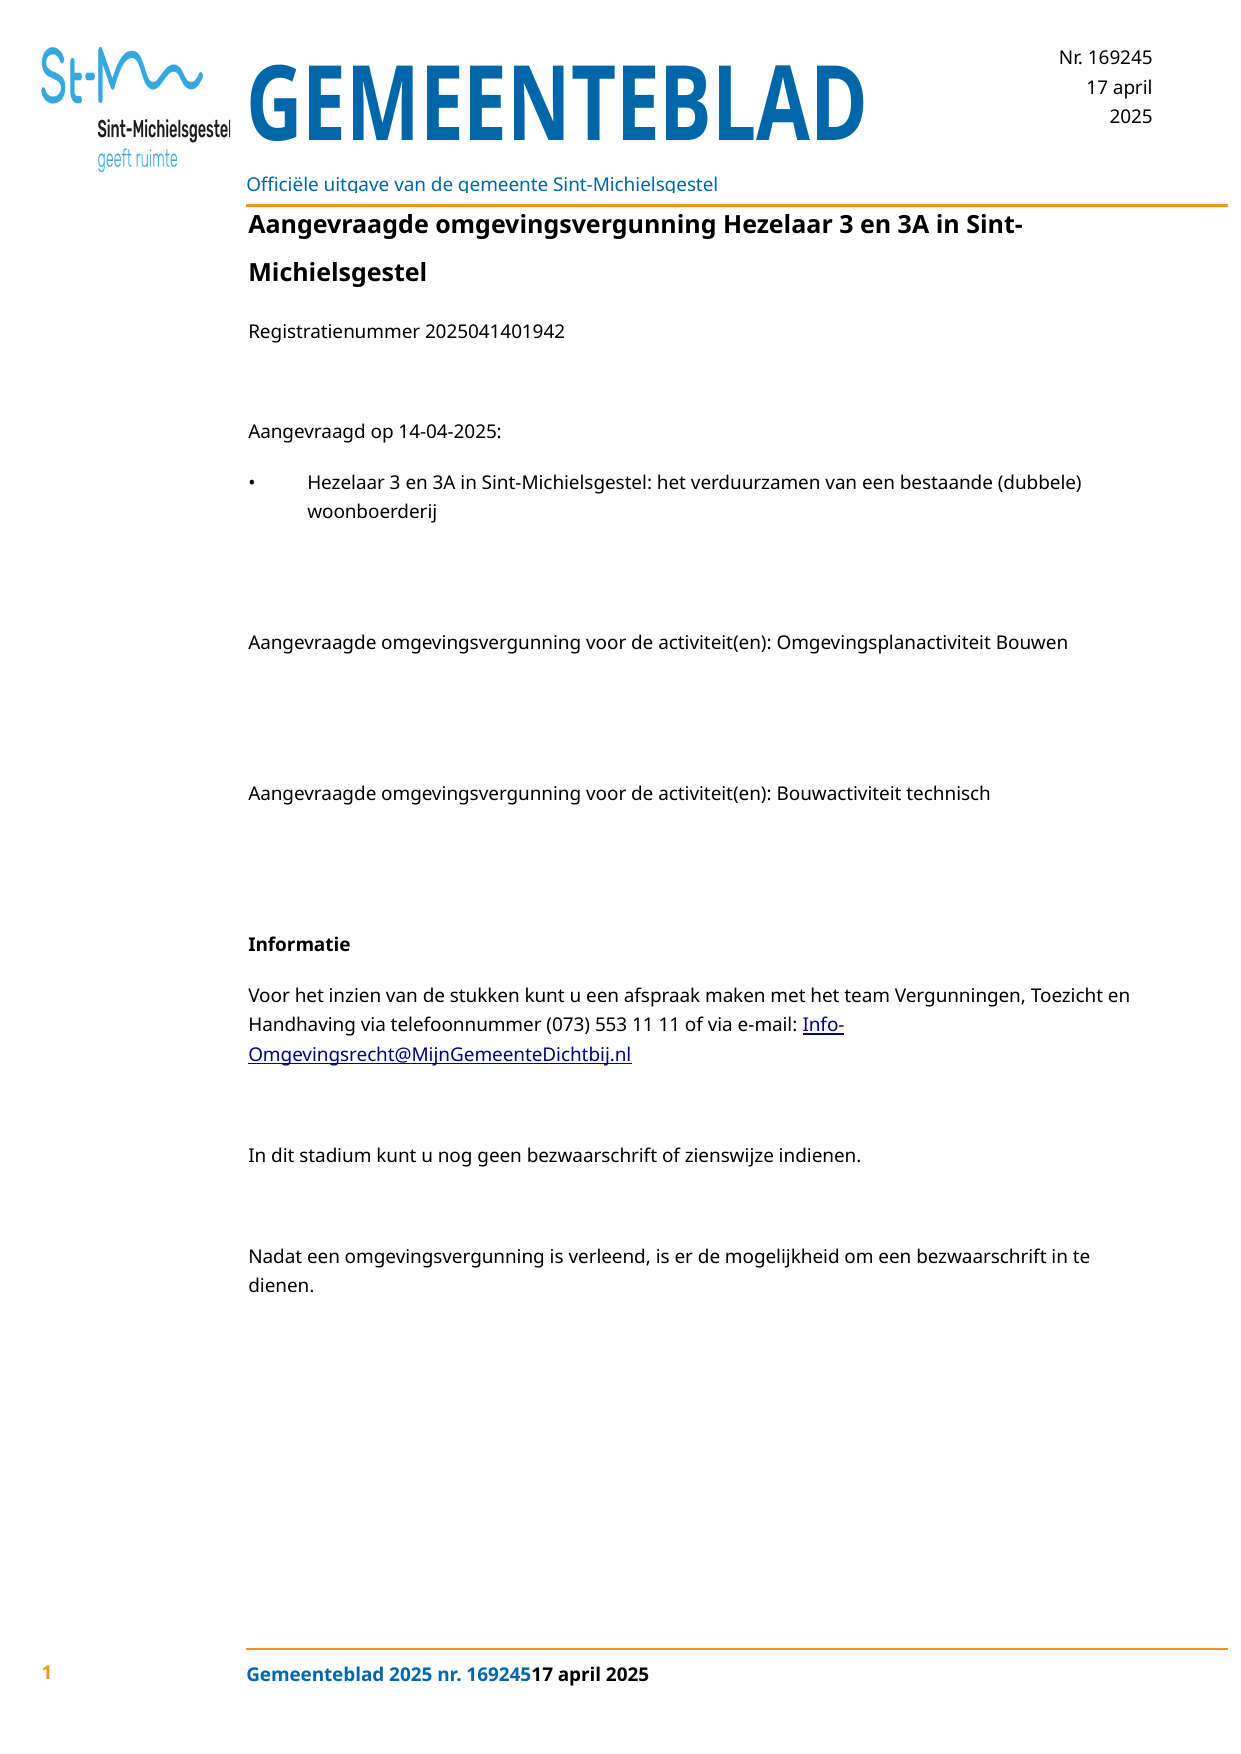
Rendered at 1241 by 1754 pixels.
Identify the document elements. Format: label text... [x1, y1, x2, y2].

text Voor het inzien van de stukken kunt u een afspraak maken met het team Vergunningen, Toezicht en Handhaving via telefoonnummer (073) 553 11 11 of via e-mail: Info-Omgevingsrecht@MijnGemeenteDichtbij.nl [248, 982, 1152, 1067]
picture [41, 47, 231, 172]
text Aangevraagde omgevingsvergunning voor de activiteit(en): Omgevingsplanactiviteit Bouwen [248, 629, 1152, 655]
text Nadat een omgevingsvergunning is verleend, is er de mogelijkheid om een bezwaarschrift in te dienen. [248, 1243, 1152, 1298]
text Aangevraagd op 14-04-2025: [248, 419, 1152, 444]
text Aangevraagde omgevingsvergunning voor de activiteit(en): Bouwactiviteit technisch [248, 780, 1152, 806]
text Aangevraagde omgevingsvergunning Hezelaar 3 en 3A in Sint-Michielsgestel [248, 207, 1152, 288]
text Informatie [248, 932, 1152, 957]
list Hezelaar 3 en 3A in Sint-Michielsgestel: het verduurzamen van een bestaande (dubbele) woonboerderij [248, 469, 1152, 524]
text In dit stadium kunt u nog geen bezwaarschrift of zienswijze indienen. [248, 1142, 1152, 1168]
text Registratienummer 2025041401942 [248, 318, 1152, 344]
